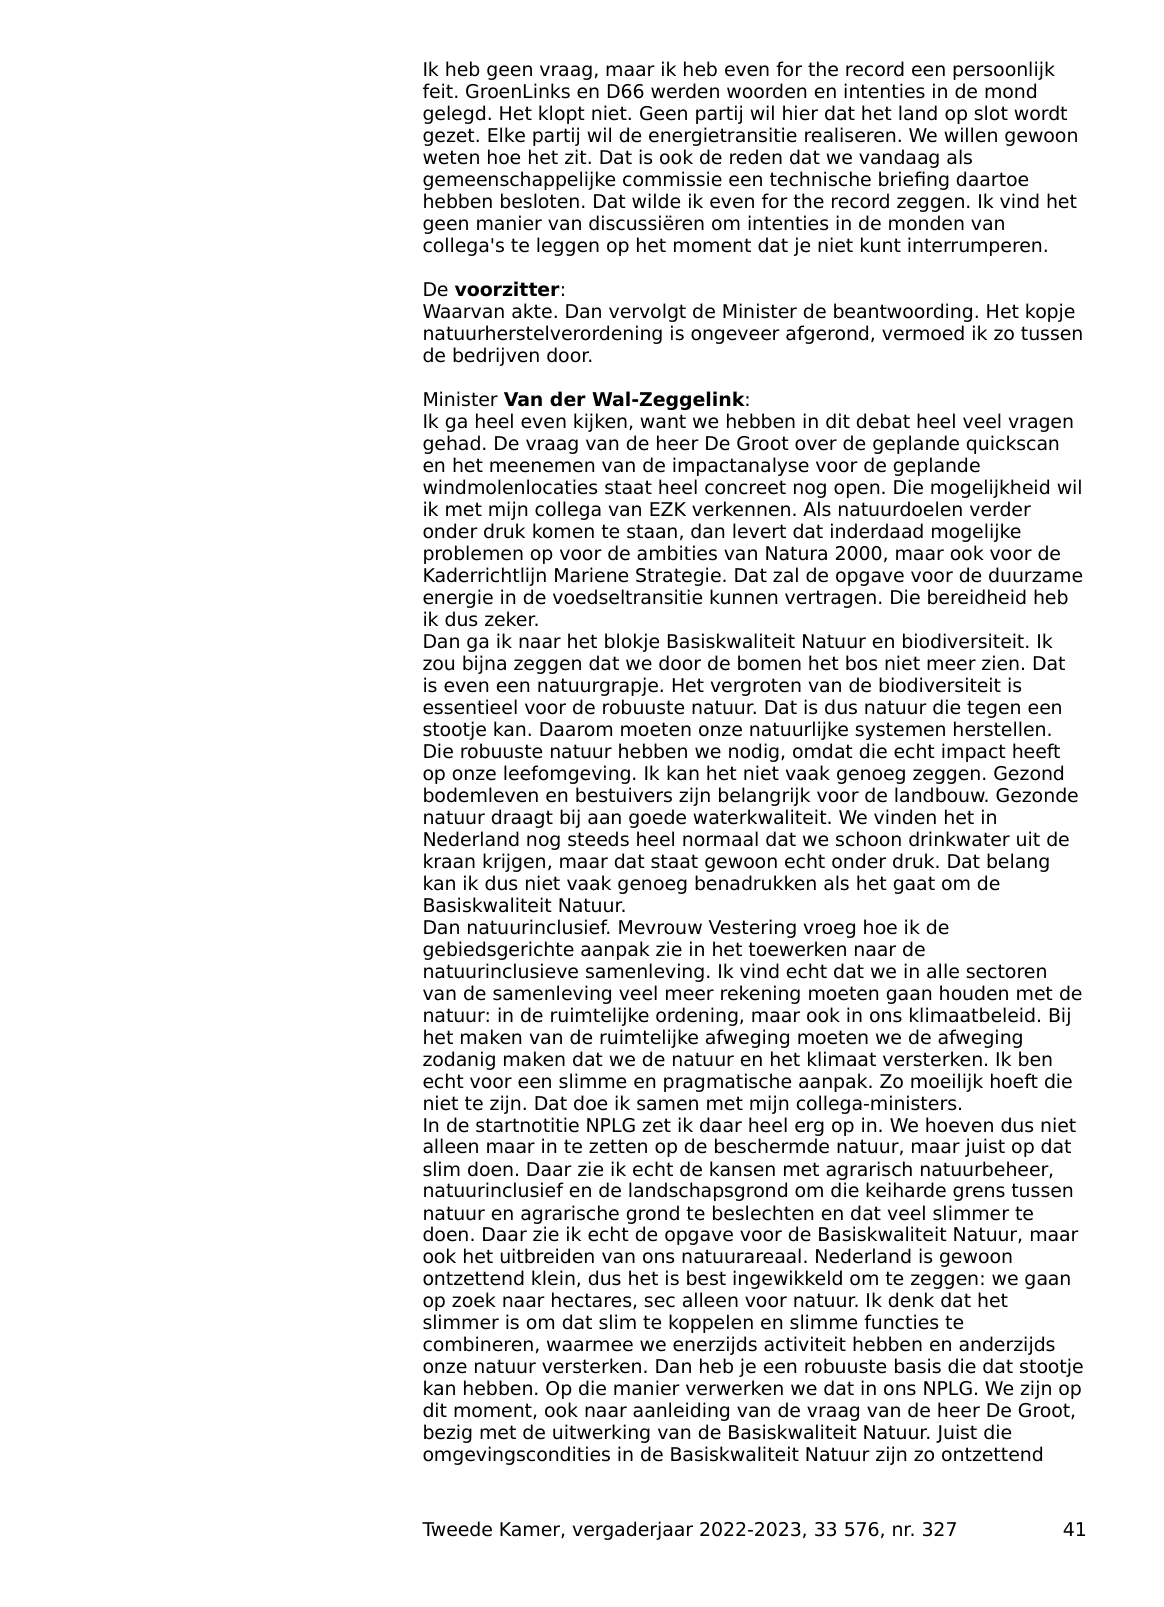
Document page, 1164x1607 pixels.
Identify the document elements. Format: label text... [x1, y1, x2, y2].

text De voorzitter: [422, 279, 1087, 301]
text Waarvan akte. Dan vervolgt de Minister de beantwoording. Het kopje natuurherstelverordening is ongeveer afgerond, vermoed ik zo tussen de bedrijven door. [422, 301, 1087, 367]
text In de startnotitie NPLG zet ik daar heel erg op in. We hoeven dus niet alleen maar in te zetten op de beschermde natuur, maar juist op dat slim doen. Daar zie ik echt de kansen met agrarisch natuurbeheer, natuurinclusief en de landschapsgrond om die keiharde grens tussen natuur en agrarische grond te beslechten en dat veel slimmer te doen. Daar zie ik echt de opgave voor de Basiskwaliteit Natuur, maar ook het uitbreiden van ons natuurareaal. Nederland is gewoon ontzettend klein, dus het is best ingewikkeld om te zeggen: we gaan op zoek naar hectares, sec alleen voor natuur. Ik denk dat het slimmer is om dat slim te koppelen en slimme functies te combineren, waarmee we enerzijds activiteit hebben en anderzijds onze natuur versterken. Dan heb je een robuuste basis die dat stootje kan hebben. Op die manier verwerken we dat in ons NPLG. We zijn op dit moment, ook naar aanleiding van de vraag van de heer De Groot, bezig met de uitwerking van de Basiskwaliteit Natuur. Juist die omgevingscondities in de Basiskwaliteit Natuur zijn zo ontzettend [422, 1114, 1087, 1466]
text Ik ga heel even kijken, want we hebben in dit debat heel veel vragen gehad. De vraag van de heer De Groot over de geplande quickscan en het meenemen van de impactanalyse voor de geplande windmolenlocaties staat heel concreet nog open. Die mogelijkheid wil ik met mijn collega van EZK verkennen. Als natuurdoelen verder onder druk komen te staan, dan levert dat inderdaad mogelijke problemen op voor de ambities van Natura 2000, maar ook voor de Kaderrichtlijn Mariene Strategie. Dat zal de opgave voor de duurzame energie in de voedseltransitie kunnen vertragen. Die bereidheid heb ik dus zeker. [422, 411, 1087, 631]
text Dan natuurinclusief. Mevrouw Vestering vroeg hoe ik de gebiedsgerichte aanpak zie in het toewerken naar de natuurinclusieve samenleving. Ik vind echt dat we in alle sectoren van de samenleving veel meer rekening moeten gaan houden met de natuur: in de ruimtelijke ordening, maar ook in ons klimaatbeleid. Bij het maken van de ruimtelijke afweging moeten we de afweging zodanig maken dat we de natuur en het klimaat versterken. Ik ben echt voor een slimme en pragmatische aanpak. Zo moeilijk hoeft die niet te zijn. Dat doe ik samen met mijn collega-ministers. [422, 917, 1087, 1114]
text Minister Van der Wal-Zeggelink: [422, 389, 1087, 411]
text Ik heb geen vraag, maar ik heb even for the record een persoonlijk feit. GroenLinks en D66 werden woorden en intenties in de mond gelegd. Het klopt niet. Geen partij wil hier dat het land op slot wordt gezet. Elke partij wil de energietransitie realiseren. We willen gewoon weten hoe het zit. Dat is ook de reden dat we vandaag als gemeenschappelijke commissie een technische briefing daartoe hebben besloten. Dat wilde ik even for the record zeggen. Ik vind het geen manier van discussiëren om intenties in de monden van collega's te leggen op het moment dat je niet kunt interrumperen. [422, 59, 1087, 257]
text Dan ga ik naar het blokje Basiskwaliteit Natuur en biodiversiteit. Ik zou bijna zeggen dat we door de bomen het bos niet meer zien. Dat is even een natuurgrapje. Het vergroten van de biodiversiteit is essentieel voor de robuuste natuur. Dat is dus natuur die tegen een stootje kan. Daarom moeten onze natuurlijke systemen herstellen. Die robuuste natuur hebben we nodig, omdat die echt impact heeft op onze leefomgeving. Ik kan het niet vaak genoeg zeggen. Gezond bodemleven en bestuivers zijn belangrijk voor de landbouw. Gezonde natuur draagt bij aan goede waterkwaliteit. We vinden het in Nederland nog steeds heel normaal dat we schoon drinkwater uit de kraan krijgen, maar dat staat gewoon echt onder druk. Dat belang kan ik dus niet vaak genoeg benadrukken als het gaat om de Basiskwaliteit Natuur. [422, 631, 1087, 917]
